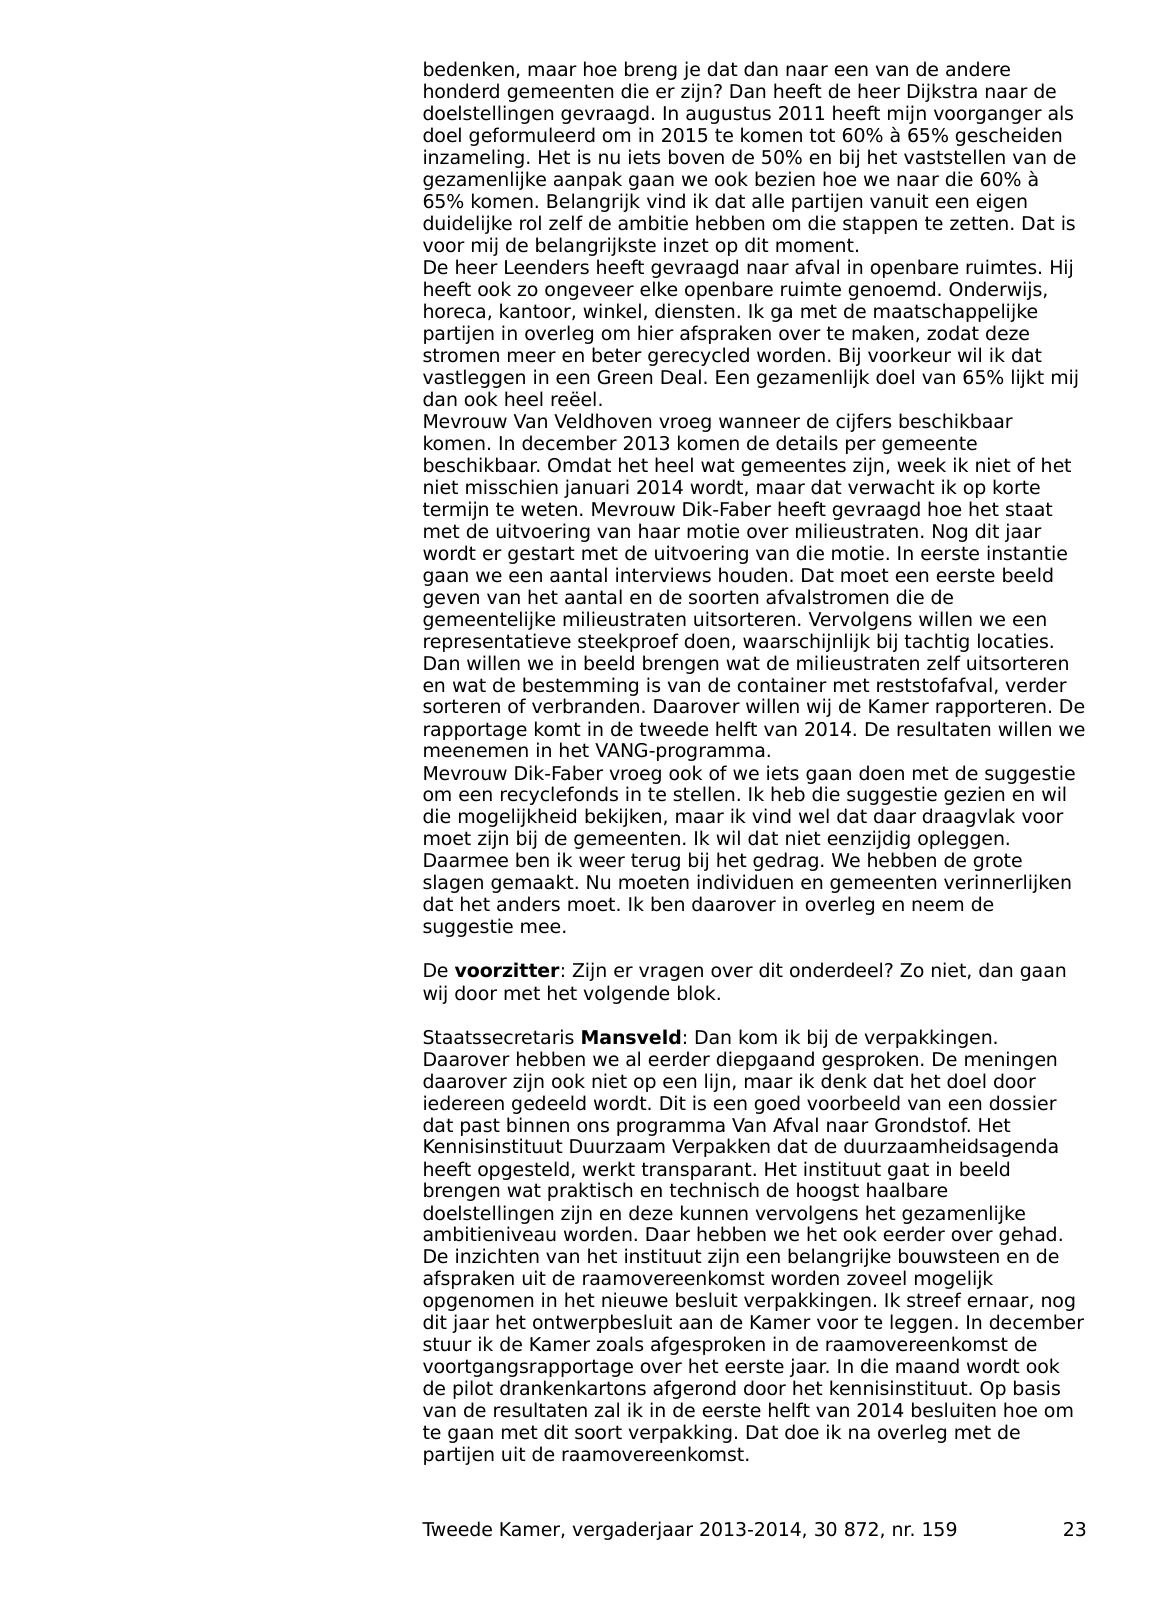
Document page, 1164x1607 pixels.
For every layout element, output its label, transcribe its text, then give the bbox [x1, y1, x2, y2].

text Mevrouw Dik-Faber vroeg ook of we iets gaan doen met de suggestie om een recyclefonds in te stellen. Ik heb die suggestie gezien en wil die mogelijkheid bekijken, maar ik vind wel dat daar draagvlak voor moet zijn bij de gemeenten. Ik wil dat niet eenzijdig opleggen. Daarmee ben ik weer terug bij het gedrag. We hebben de grote slagen gemaakt. Nu moeten individuen en gemeenten verinnerlijken dat het anders moet. Ik ben daarover in overleg en neem de suggestie mee. [422, 762, 1087, 938]
text bedenken, maar hoe breng je dat dan naar een van de andere honderd gemeenten die er zijn? Dan heeft de heer Dijkstra naar de doelstellingen gevraagd. In augustus 2011 heeft mijn voorganger als doel geformuleerd om in 2015 te komen tot 60% à 65% gescheiden inzameling. Het is nu iets boven de 50% en bij het vaststellen van de gezamenlijke aanpak gaan we ook bezien hoe we naar die 60% à 65% komen. Belangrijk vind ik dat alle partijen vanuit een eigen duidelijke rol zelf de ambitie hebben om die stappen te zetten. Dat is voor mij de belangrijkste inzet op dit moment. [422, 59, 1087, 257]
text De voorzitter: Zijn er vragen over dit onderdeel? Zo niet, dan gaan wij door met het volgende blok. [422, 960, 1087, 1004]
text De heer Leenders heeft gevraagd naar afval in openbare ruimtes. Hij heeft ook zo ongeveer elke openbare ruimte genoemd. Onderwijs, horeca, kantoor, winkel, diensten. Ik ga met de maatschappelijke partijen in overleg om hier afspraken over te maken, zodat deze stromen meer en beter gerecycled worden. Bij voorkeur wil ik dat vastleggen in een Green Deal. Een gezamenlijk doel van 65% lijkt mij dan ook heel reëel. [422, 257, 1087, 411]
text Mevrouw Van Veldhoven vroeg wanneer de cijfers beschikbaar komen. In december 2013 komen de details per gemeente beschikbaar. Omdat het heel wat gemeentes zijn, week ik niet of het niet misschien januari 2014 wordt, maar dat verwacht ik op korte termijn te weten. Mevrouw Dik-Faber heeft gevraagd hoe het staat met de uitvoering van haar motie over milieustraten. Nog dit jaar wordt er gestart met de uitvoering van die motie. In eerste instantie gaan we een aantal interviews houden. Dat moet een eerste beeld geven van het aantal en de soorten afvalstromen die de gemeentelijke milieustraten uitsorteren. Vervolgens willen we een representatieve steekproef doen, waarschijnlijk bij tachtig locaties. Dan willen we in beeld brengen wat de milieustraten zelf uitsorteren en wat de bestemming is van de container met reststofafval, verder sorteren of verbranden. Daarover willen wij de Kamer rapporteren. De rapportage komt in de tweede helft van 2014. De resultaten willen we meenemen in het VANG-programma. [422, 411, 1087, 762]
text Staatssecretaris Mansveld: Dan kom ik bij de verpakkingen. Daarover hebben we al eerder diepgaand gesproken. De meningen daarover zijn ook niet op een lijn, maar ik denk dat het doel door iedereen gedeeld wordt. Dit is een goed voorbeeld van een dossier dat past binnen ons programma Van Afval naar Grondstof. Het Kennisinstituut Duurzaam Verpakken dat de duurzaamheidsagenda heeft opgesteld, werkt transparant. Het instituut gaat in beeld brengen wat praktisch en technisch de hoogst haalbare doelstellingen zijn en deze kunnen vervolgens het gezamenlijke ambitieniveau worden. Daar hebben we het ook eerder over gehad. De inzichten van het instituut zijn een belangrijke bouwsteen en de afspraken uit de raamovereenkomst worden zoveel mogelijk opgenomen in het nieuwe besluit verpakkingen. Ik streef ernaar, nog dit jaar het ontwerpbesluit aan de Kamer voor te leggen. In december stuur ik de Kamer zoals afgesproken in de raamovereenkomst de voortgangsrapportage over het eerste jaar. In die maand wordt ook de pilot drankenkartons afgerond door het kennisinstituut. Op basis van de resultaten zal ik in de eerste helft van 2014 besluiten hoe om te gaan met dit soort verpakking. Dat doe ik na overleg met de partijen uit de raamovereenkomst. [422, 1027, 1087, 1466]
